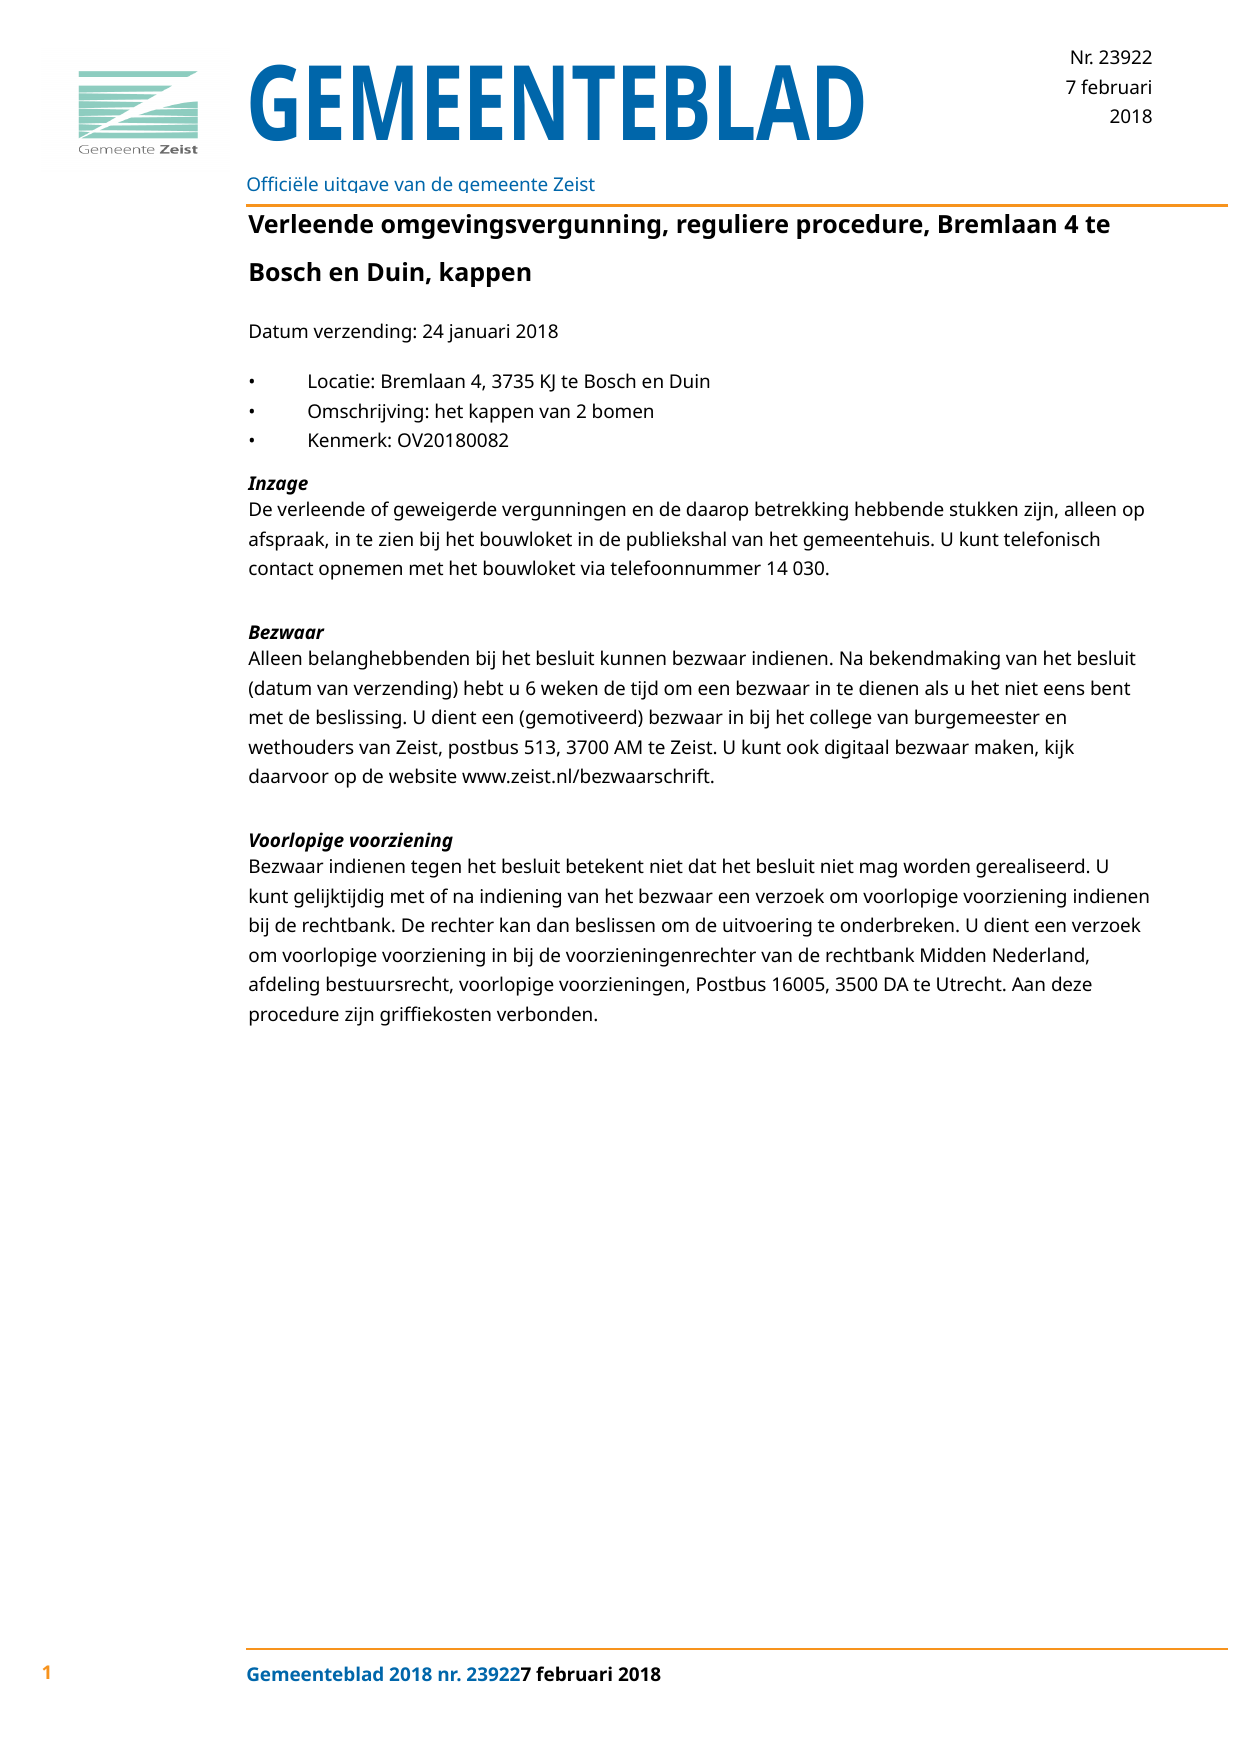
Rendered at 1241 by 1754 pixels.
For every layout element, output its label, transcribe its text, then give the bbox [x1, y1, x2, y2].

text Verleende omgevingsvergunning, reguliere procedure, Bremlaan 4 te Bosch en Duin, kappen [248, 207, 1152, 288]
list Omschrijving: het kappen van 2 bomen [248, 398, 1152, 424]
text Bezwaar indienen tegen het besluit betekent niet dat het besluit niet mag worden gerealiseerd. U kunt gelijktijdig met of na indiening van het bezwaar een verzoek om voorlopige voorziening indienen bij de rechtbank. De rechter kan dan beslissen om de uitvoering te onderbreken. U dient een verzoek om voorlopige voorziening in bij de voorzieningenrechter van de rechtbank Midden Nederland, afdeling bestuursrecht, voorlopige voorzieningen, Postbus 16005, 3500 DA te Utrecht. Aan deze procedure zijn griffiekosten verbonden. [248, 853, 1152, 1027]
text Voorlopige voorziening [248, 827, 1152, 853]
text Alleen belanghebbenden bij het besluit kunnen bezwaar indienen. Na bekendmaking van het besluit (datum van verzending) hebt u 6 weken de tijd om een bezwaar in te dienen als u het niet eens bent met de beslissing. U dient een (gemotiveerd) bezwaar in bij het college van burgemeester en wethouders van Zeist, postbus 513, 3700 AM te Zeist. U kunt ook digitaal bezwaar maken, kijk daarvoor op de website www.zeist.nl/bezwaarschrift. [248, 645, 1152, 789]
text Bezwaar [248, 619, 1152, 645]
text De verleende of geweigerde vergunningen en de daarop betrekking hebbende stukken zijn, alleen op afspraak, in te zien bij het bouwloket in de publiekshal van het gemeentehuis. U kunt telefonisch contact opnemen met het bouwloket via telefoonnummer 14 030. [248, 496, 1152, 581]
text Datum verzending: 24 januari 2018 [248, 318, 1152, 344]
list Locatie: Bremlaan 4, 3735 KJ te Bosch en Duin [248, 368, 1152, 394]
picture [41, 47, 231, 172]
text Inzage [248, 471, 1152, 496]
list Kenmerk: OV20180082 [248, 427, 1152, 453]
